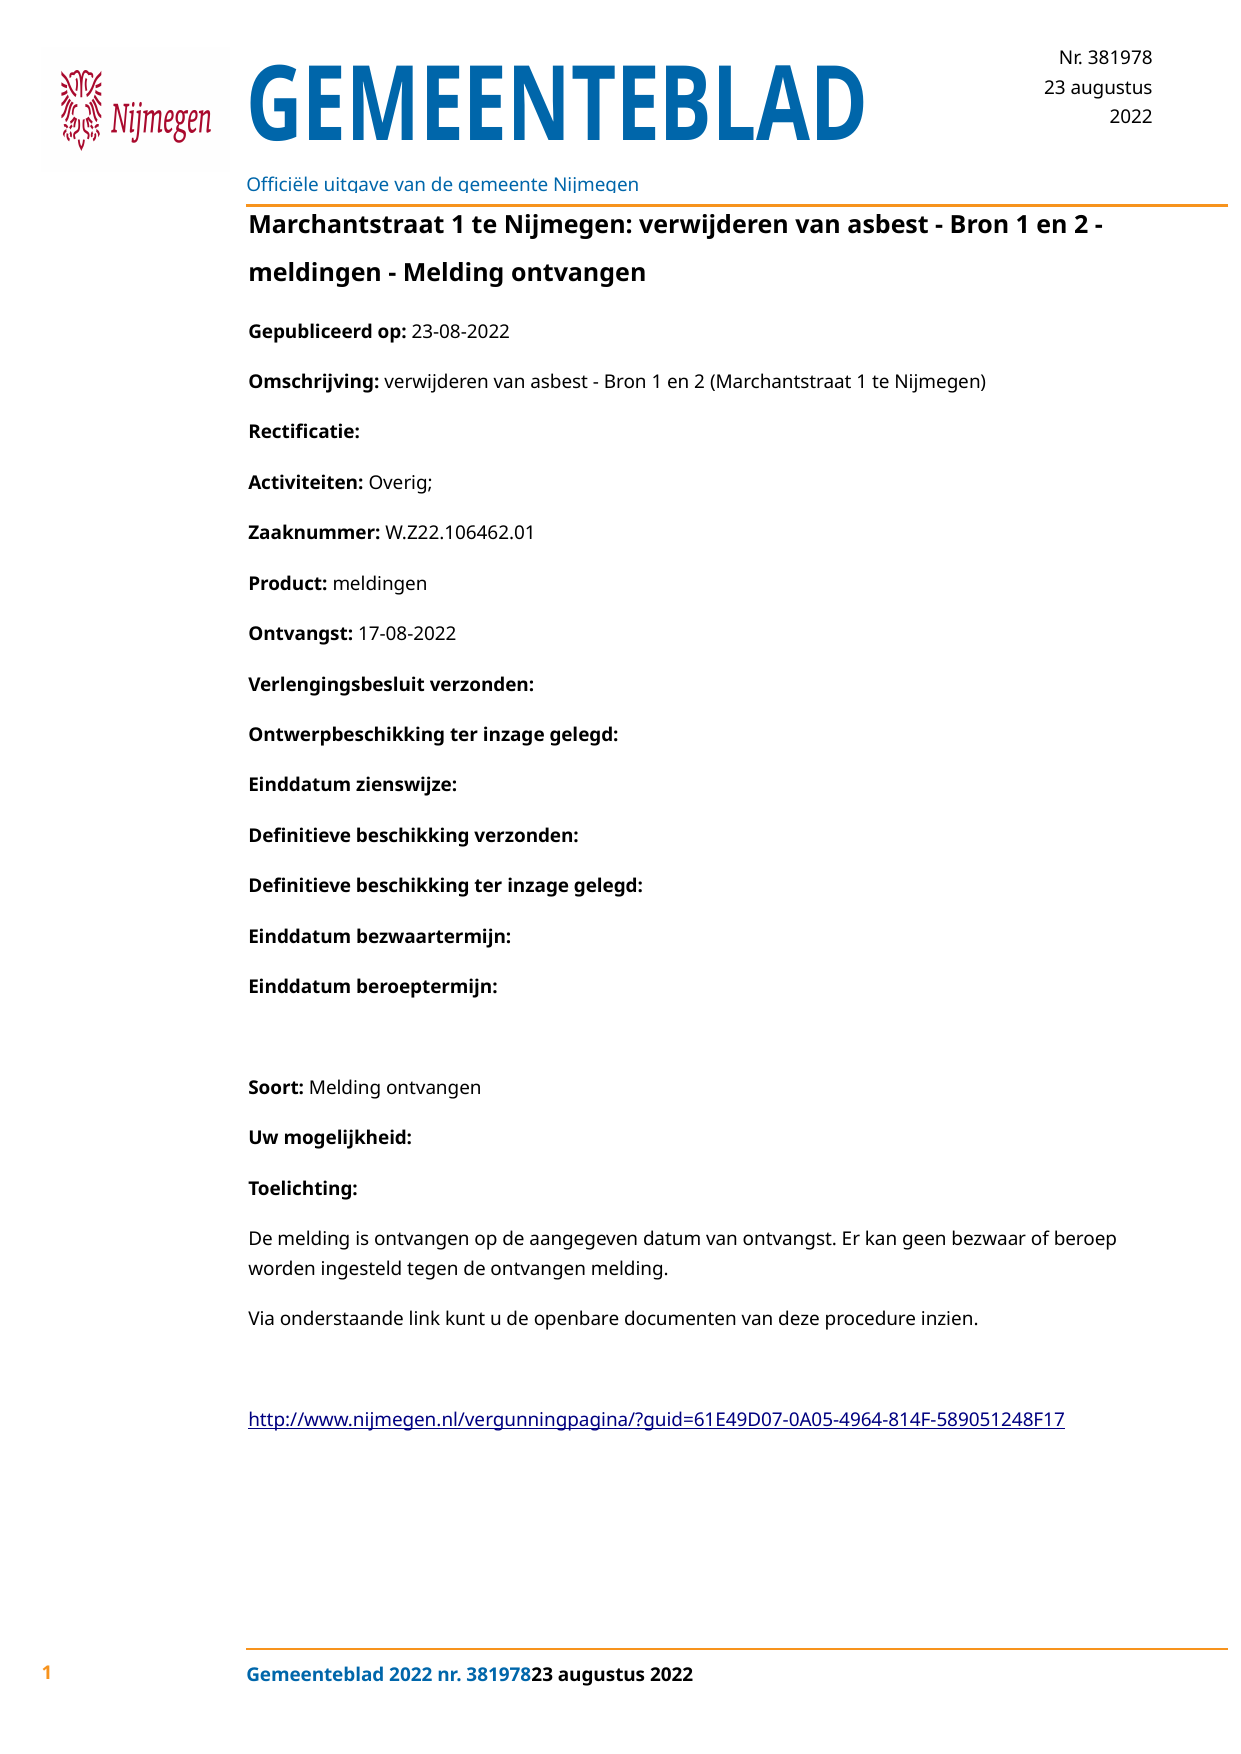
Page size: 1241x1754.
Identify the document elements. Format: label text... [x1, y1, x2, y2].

text Verlengingsbesluit verzonden: [248, 671, 1152, 697]
text Soort: Melding ontvangen [248, 1074, 1152, 1100]
picture [41, 47, 231, 172]
text Activiteiten: Overig; [248, 469, 1152, 495]
text Product: meldingen [248, 570, 1152, 596]
text Einddatum beroeptermijn: [248, 973, 1152, 999]
text Definitieve beschikking ter inzage gelegd: [248, 872, 1152, 898]
text Zaaknummer: W.Z22.106462.01 [248, 519, 1152, 545]
text De melding is ontvangen op de aangegeven datum van ontvangst. Er kan geen bezwaar of beroep worden ingesteld tegen de ontvangen melding. [248, 1225, 1152, 1281]
text Toelichting: [248, 1175, 1152, 1201]
text Einddatum bezwaartermijn: [248, 923, 1152, 949]
text Ontwerpbeschikking ter inzage gelegd: [248, 721, 1152, 747]
text Rectificatie: [248, 419, 1152, 444]
text Einddatum zienswijze: [248, 772, 1152, 797]
text Omschrijving: verwijderen van asbest - Bron 1 en 2 (Marchantstraat 1 te Nijmegen) [248, 368, 1152, 394]
text Ontvangst: 17-08-2022 [248, 620, 1152, 646]
text Marchantstraat 1 te Nijmegen: verwijderen van asbest - Bron 1 en 2 - meldingen - Melding ontvangen [248, 207, 1152, 288]
text http://www.nijmegen.nl/vergunningpagina/?guid=61E49D07-0A05-4964-814F-589051248F17 [248, 1406, 1152, 1432]
text Via onderstaande link kunt u de openbare documenten van deze procedure inzien. [248, 1305, 1152, 1331]
text Gepubliceerd op: 23-08-2022 [248, 318, 1152, 344]
text Uw mogelijkheid: [248, 1124, 1152, 1150]
text Definitieve beschikking verzonden: [248, 822, 1152, 848]
